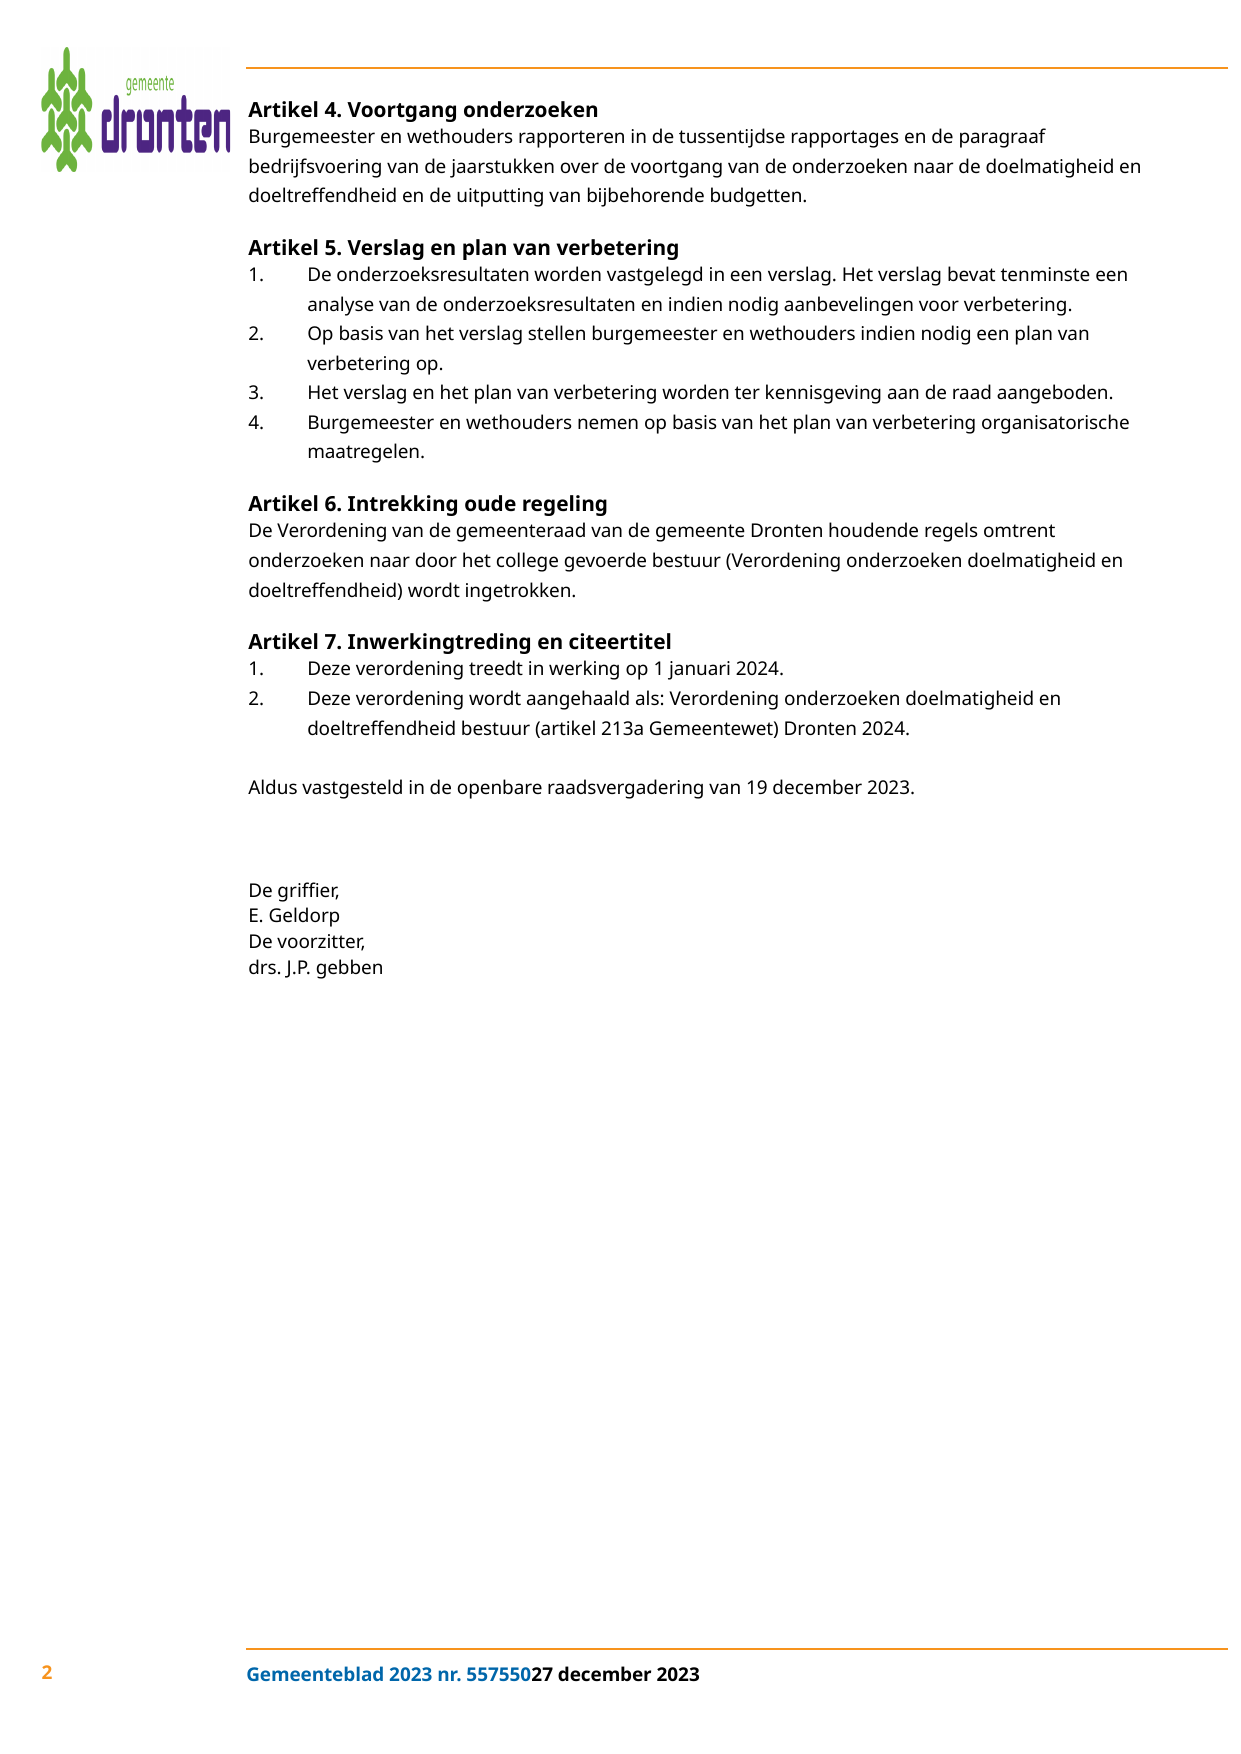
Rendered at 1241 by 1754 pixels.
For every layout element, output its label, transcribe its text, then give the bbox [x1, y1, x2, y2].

text De griffier, [248, 877, 1152, 903]
list Deze verordening wordt aangehaald als: Verordening onderzoeken doelmatigheid en doeltreffendheid bestuur (artikel 213a Gemeentewet) Dronten 2024. [248, 685, 1152, 741]
text Artikel 6. Intrekking oude regeling [248, 489, 1152, 518]
picture [41, 47, 231, 172]
text De voorzitter, [248, 928, 1152, 954]
text E. Geldorp [248, 903, 1152, 928]
text De Verordening van de gemeenteraad van de gemeente Dronten houdende regels omtrent onderzoeken naar door het college gevoerde bestuur (Verordening onderzoeken doelmatigheid en doeltreffendheid) wordt ingetrokken. [248, 518, 1152, 602]
list Burgemeester en wethouders nemen op basis van het plan van verbetering organisatorische maatregelen. [248, 409, 1152, 464]
text Artikel 7. Inwerkingtreding en citeertitel [248, 627, 1152, 656]
text Aldus vastgesteld in de openbare raadsvergadering van 19 december 2023. [248, 774, 1152, 800]
list Op basis van het verslag stellen burgemeester en wethouders indien nodig een plan van verbetering op. [248, 320, 1152, 376]
text Artikel 5. Verslag en plan van verbetering [248, 233, 1152, 261]
text Burgemeester en wethouders rapporteren in de tussentijdse rapportages en de paragraaf bedrijfsvoering van de jaarstukken over de voortgang van de onderzoeken naar de doelmatigheid en doeltreffendheid en de uitputting van bijbehorende budgetten. [248, 123, 1152, 208]
list Het verslag en het plan van verbetering worden ter kennisgeving aan de raad aangeboden. [248, 379, 1152, 405]
text drs. J.P. gebben [248, 954, 1152, 980]
list De onderzoeksresultaten worden vastgelegd in een verslag. Het verslag bevat tenminste een analyse van de onderzoeksresultaten en indien nodig aanbevelingen voor verbetering. [248, 261, 1152, 317]
text Artikel 4. Voortgang onderzoeken [248, 95, 1152, 123]
list Deze verordening treedt in werking op 1 januari 2024. [248, 656, 1152, 681]
